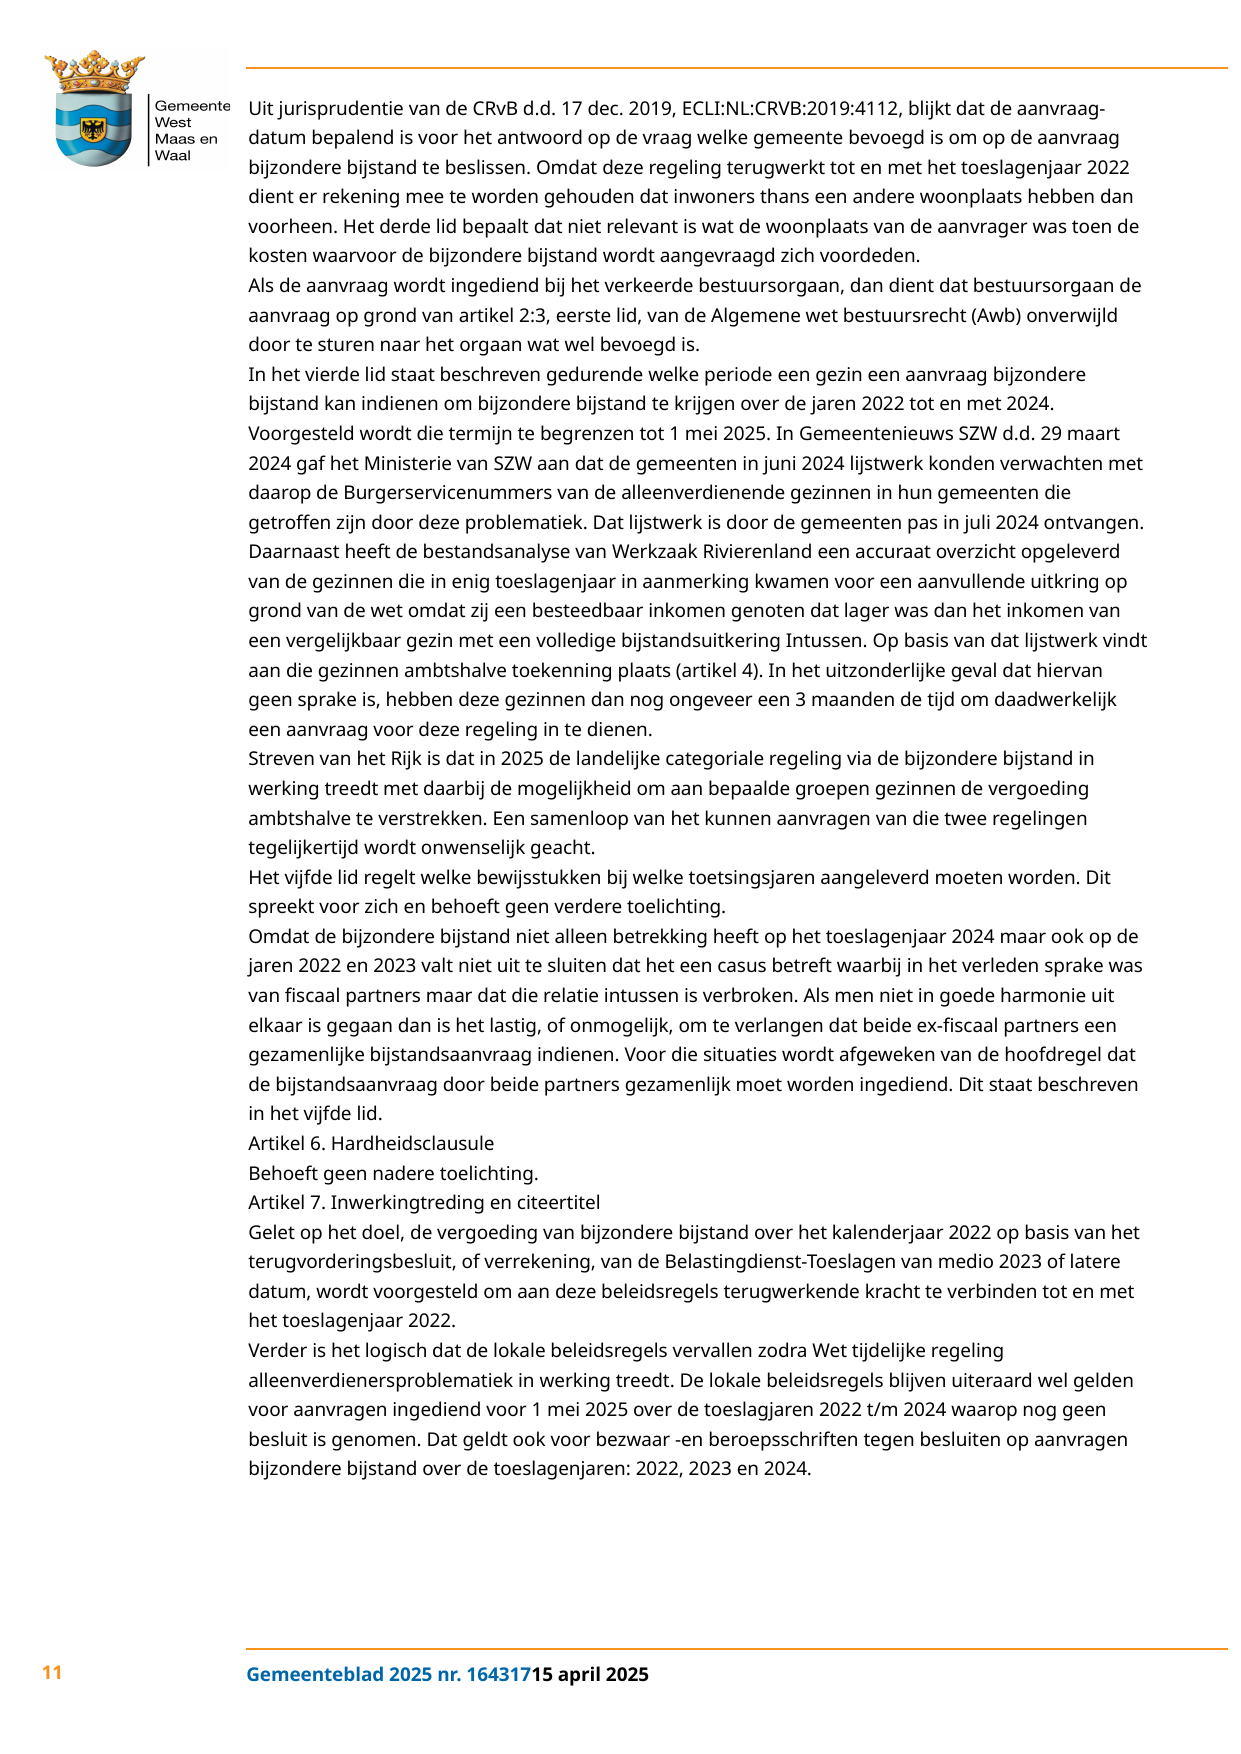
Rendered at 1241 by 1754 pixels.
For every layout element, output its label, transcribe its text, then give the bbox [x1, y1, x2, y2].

text Het vijfde lid regelt welke bewijsstukken bij welke toetsingsjaren aangeleverd moeten worden. Dit spreekt voor zich en behoeft geen verdere toelichting. [248, 864, 1152, 919]
text In het vierde lid staat beschreven gedurende welke periode een gezin een aanvraag bijzondere bijstand kan indienen om bijzondere bijstand te krijgen over de jaren 2022 tot en met 2024. Voorgesteld wordt die termijn te begrenzen tot 1 mei 2025. In Gemeentenieuws SZW d.d. 29 maart 2024 gaf het Ministerie van SZW aan dat de gemeenten in juni 2024 lijstwerk konden verwachten met daarop de Burgerservicenummers van de alleenverdienende gezinnen in hun gemeenten die getroffen zijn door deze problematiek. Dat lijstwerk is door de gemeenten pas in juli 2024 ontvangen. Daarnaast heeft de bestandsanalyse van Werkzaak Rivierenland een accuraat overzicht opgeleverd van de gezinnen die in enig toeslagenjaar in aanmerking kwamen voor een aanvullende uitkring op grond van de wet omdat zij een besteedbaar inkomen genoten dat lager was dan het inkomen van een vergelijkbaar gezin met een volledige bijstandsuitkering Intussen. Op basis van dat lijstwerk vindt aan die gezinnen ambtshalve toekenning plaats (artikel 4). In het uitzonderlijke geval dat hiervan geen sprake is, hebben deze gezinnen dan nog ongeveer een 3 maanden de tijd om daadwerkelijk een aanvraag voor deze regeling in te dienen. [248, 361, 1152, 742]
text Behoeft geen nadere toelichting. [248, 1160, 1152, 1186]
text Verder is het logisch dat de lokale beleidsregels vervallen zodra Wet tijdelijke regeling alleenverdienersproblematiek in werking treedt. De lokale beleidsregels blijven uiteraard wel gelden voor aanvragen ingediend voor 1 mei 2025 over de toeslagjaren 2022 t/m 2024 waarop nog geen besluit is genomen. Dat geldt ook voor bezwaar -en beroepsschriften tegen besluiten op aanvragen bijzondere bijstand over de toeslagenjaren: 2022, 2023 en 2024. [248, 1337, 1152, 1481]
text Omdat de bijzondere bijstand niet alleen betrekking heeft op het toeslagenjaar 2024 maar ook op de jaren 2022 en 2023 valt niet uit te sluiten dat het een casus betreft waarbij in het verleden sprake was van fiscaal partners maar dat die relatie intussen is verbroken. Als men niet in goede harmonie uit elkaar is gegaan dan is het lastig, of onmogelijk, om te verlangen dat beide ex-fiscaal partners een gezamenlijke bijstandsaanvraag indienen. Voor die situaties wordt afgeweken van de hoofdregel dat de bijstandsaanvraag door beide partners gezamenlijk moet worden ingediend. Dit staat beschreven in het vijfde lid. [248, 923, 1152, 1126]
text Artikel 6. Hardheidsclausule [248, 1130, 1152, 1156]
text Streven van het Rijk is dat in 2025 de landelijke categoriale regeling via de bijzondere bijstand in werking treedt met daarbij de mogelijkheid om aan bepaalde groepen gezinnen de vergoeding ambtshalve te verstrekken. Een samenloop van het kunnen aanvragen van die twee regelingen tegelijkertijd wordt onwenselijk geacht. [248, 746, 1152, 860]
text Uit jurisprudentie van de CRvB d.d. 17 dec. 2019, ECLI:NL:CRVB:2019:4112, blijkt dat de aanvraag-datum bepalend is voor het antwoord op de vraag welke gemeente bevoegd is om op de aanvraag bijzondere bijstand te beslissen. Omdat deze regeling terugwerkt tot en met het toeslagenjaar 2022 dient er rekening mee te worden gehouden dat inwoners thans een andere woonplaats hebben dan voorheen. Het derde lid bepaalt dat niet relevant is wat de woonplaats van de aanvrager was toen de kosten waarvoor de bijzondere bijstand wordt aangevraagd zich voordeden. [248, 95, 1152, 268]
picture [41, 47, 231, 172]
text Artikel 7. Inwerkingtreding en citeertitel [248, 1189, 1152, 1215]
text Gelet op het doel, de vergoeding van bijzondere bijstand over het kalenderjaar 2022 op basis van het terugvorderingsbesluit, of verrekening, van de Belastingdienst-Toeslagen van medio 2023 of latere datum, wordt voorgesteld om aan deze beleidsregels terugwerkende kracht te verbinden tot en met het toeslagenjaar 2022. [248, 1219, 1152, 1333]
text Als de aanvraag wordt ingediend bij het verkeerde bestuursorgaan, dan dient dat bestuursorgaan de aanvraag op grond van artikel 2:3, eerste lid, van de Algemene wet bestuursrecht (Awb) onverwijld door te sturen naar het orgaan wat wel bevoegd is. [248, 272, 1152, 357]
